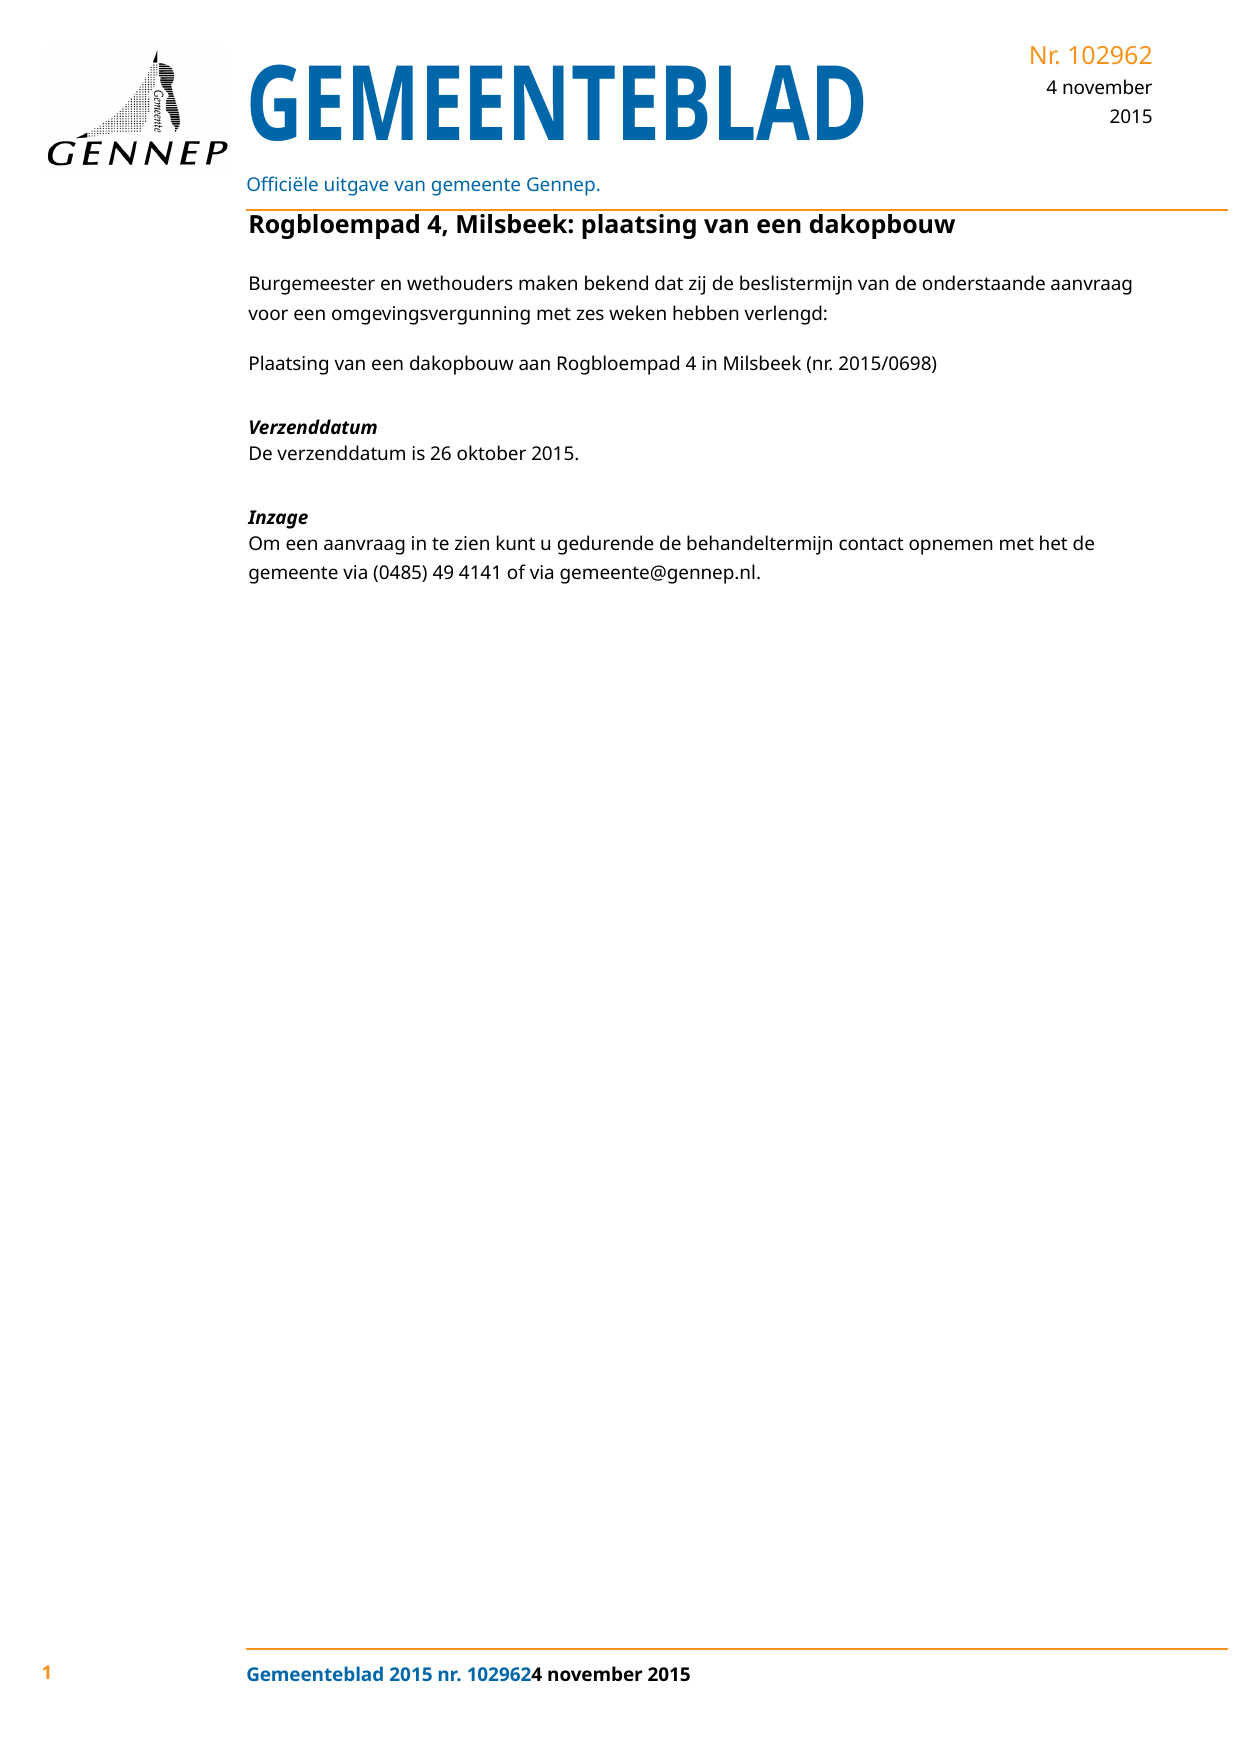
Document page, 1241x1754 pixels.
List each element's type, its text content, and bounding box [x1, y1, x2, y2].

text Inzage [248, 504, 1152, 530]
text Burgemeester en wethouders maken bekend dat zij de beslistermijn van de onderstaande aanvraag voor een omgevingsvergunning met zes weken hebben verlengd: [248, 270, 1152, 326]
text Rogbloempad 4, Milsbeek: plaatsing van een dakopbouw [248, 211, 1152, 241]
text Om een aanvraag in te zien kunt u gedurende de behandeltermijn contact opnemen met het de gemeente via (0485) 49 4141 of via gemeente@gennep.nl. [248, 530, 1152, 585]
picture [41, 47, 231, 172]
text Verzenddatum [248, 414, 1152, 440]
text Plaatsing van een dakopbouw aan Rogbloempad 4 in Milsbeek (nr. 2015/0698) [248, 350, 1152, 376]
text De verzenddatum is 26 oktober 2015. [248, 440, 1152, 466]
